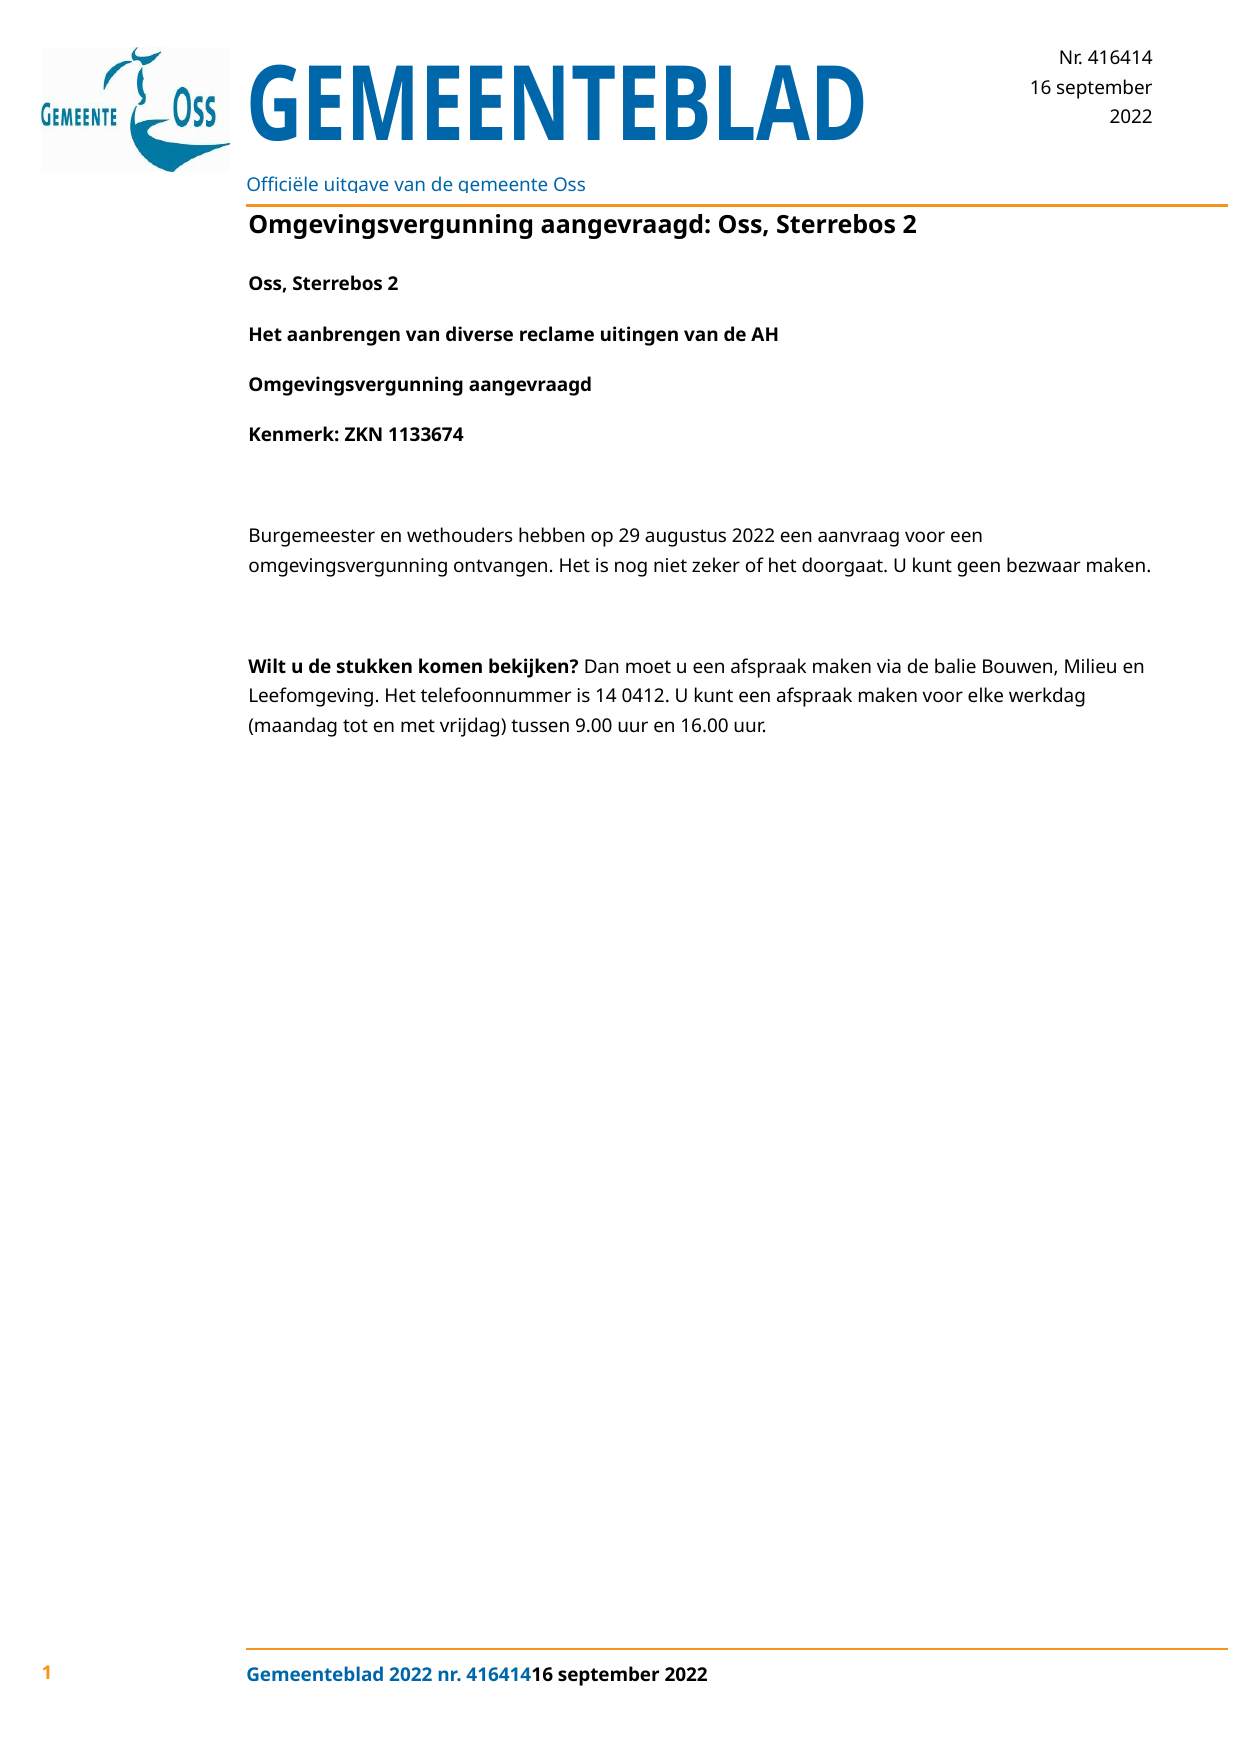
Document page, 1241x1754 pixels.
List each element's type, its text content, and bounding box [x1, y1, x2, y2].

text Wilt u de stukken komen bekijken? Dan moet u een afspraak maken via de balie Bouwen, Milieu en Leefomgeving. Het telefoonnummer is 14 0412. U kunt een afspraak maken voor elke werkdag (maandag tot en met vrijdag) tussen 9.00 uur en 16.00 uur. [248, 653, 1152, 738]
text Oss, Sterrebos 2 [248, 270, 1152, 296]
picture [41, 47, 231, 172]
text Het aanbrengen van diverse reclame uitingen van de AH [248, 321, 1152, 346]
text Burgemeester en wethouders hebben op 29 augustus 2022 een aanvraag voor een omgevingsvergunning ontvangen. Het is nog niet zeker of het doorgaat. U kunt geen bezwaar maken. [248, 522, 1152, 578]
text Omgevingsvergunning aangevraagd: Oss, Sterrebos 2 [248, 207, 1152, 241]
text Kenmerk: ZKN 1133674 [248, 422, 1152, 447]
text Omgevingsvergunning aangevraagd [248, 371, 1152, 397]
